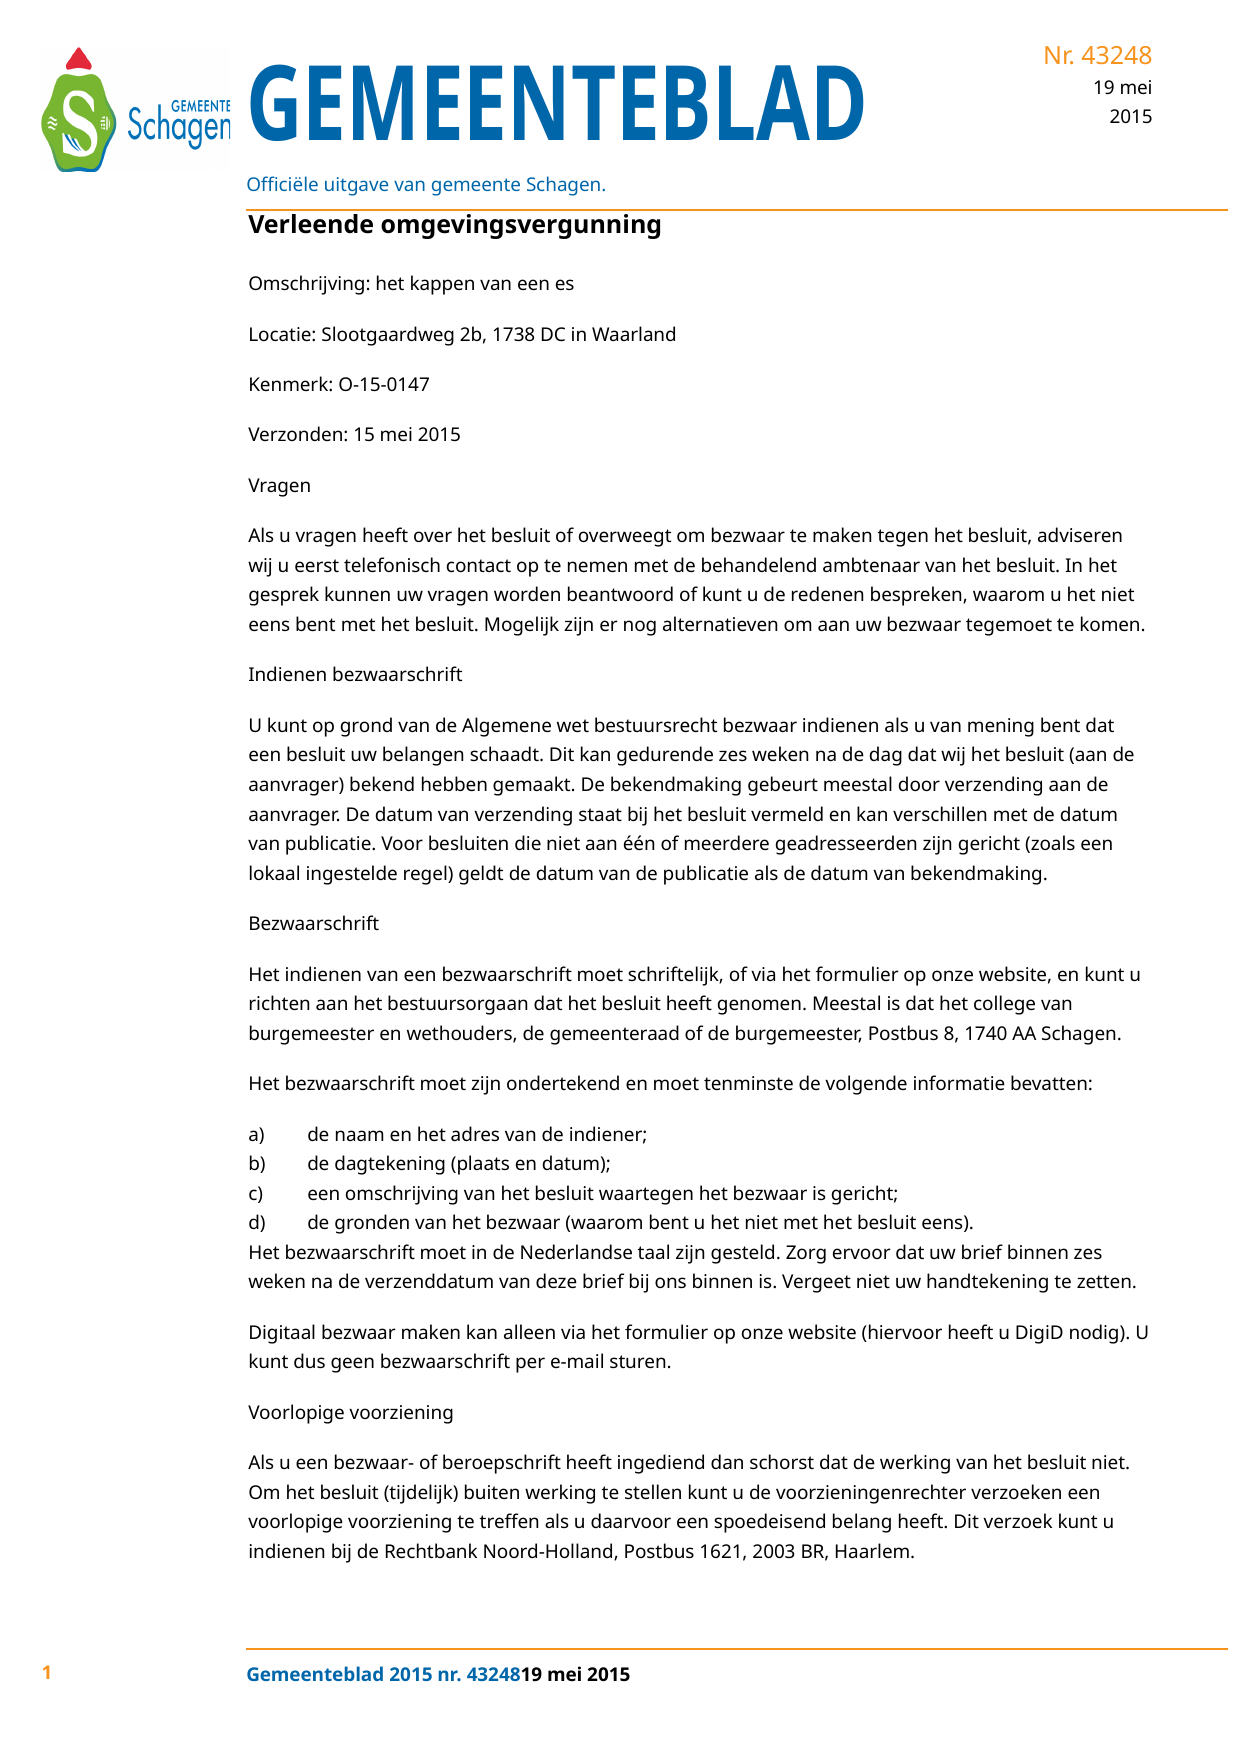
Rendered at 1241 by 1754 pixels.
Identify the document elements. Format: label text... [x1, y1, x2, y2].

text Kenmerk: O-15-0147 [248, 371, 1152, 397]
text Vragen [248, 472, 1152, 498]
list een omschrijving van het besluit waartegen het bezwaar is gericht; [248, 1180, 1152, 1206]
text Locatie: Slootgaardweg 2b, 1738 DC in Waarland [248, 321, 1152, 346]
list de naam en het adres van de indiener; [248, 1121, 1152, 1146]
text Het bezwaarschrift moet zijn ondertekend en moet tenminste de volgende informatie bevatten: [248, 1070, 1152, 1096]
text Verzonden: 15 mei 2015 [248, 422, 1152, 447]
text Verleende omgevingsvergunning [248, 211, 1152, 241]
text Bezwaarschrift [248, 910, 1152, 936]
list de gronden van het bezwaar (waarom bent u het niet met het besluit eens). [248, 1209, 1152, 1235]
picture [41, 47, 231, 172]
text U kunt op grond van de Algemene wet bestuursrecht bezwaar indienen als u van mening bent dat een besluit uw belangen schaadt. Dit kan gedurende zes weken na de dag dat wij het besluit (aan de aanvrager) bekend hebben gemaakt. De bekendmaking gebeurt meestal door verzending aan de aanvrager. De datum van verzending staat bij het besluit vermeld en kan verschillen met de datum van publicatie. Voor besluiten die niet aan één of meerdere geadresseerden zijn gericht (zoals een lokaal ingestelde regel) geldt de datum van de publicatie als de datum van bekendmaking. [248, 712, 1152, 886]
text Het bezwaarschrift moet in de Nederlandse taal zijn gesteld. Zorg ervoor dat uw brief binnen zes weken na de verzenddatum van deze brief bij ons binnen is. Vergeet niet uw handtekening te zetten. [248, 1239, 1152, 1294]
text Het indienen van een bezwaarschrift moet schriftelijk, of via het formulier op onze website, en kunt u richten aan het bestuursorgaan dat het besluit heeft genomen. Meestal is dat het college van burgemeester en wethouders, de gemeenteraad of de burgemeester, Postbus 8, 1740 AA Schagen. [248, 961, 1152, 1046]
list de dagtekening (plaats en datum); [248, 1150, 1152, 1176]
text Als u een bezwaar- of beroepschrift heeft ingediend dan schorst dat de werking van het besluit niet. Om het besluit (tijdelijk) buiten werking te stellen kunt u de voorzieningenrechter verzoeken een voorlopige voorziening te treffen als u daarvoor een spoedeisend belang heeft. Dit verzoek kunt u indienen bij de Rechtbank Noord-Holland, Postbus 1621, 2003 BR, Haarlem. [248, 1449, 1152, 1564]
text Digitaal bezwaar maken kan alleen via het formulier op onze website (hiervoor heeft u DigiD nodig). U kunt dus geen bezwaarschrift per e-mail sturen. [248, 1319, 1152, 1374]
text Voorlopige voorziening [248, 1399, 1152, 1425]
text Omschrijving: het kappen van een es [248, 270, 1152, 296]
text Indienen bezwaarschrift [248, 662, 1152, 687]
text Als u vragen heeft over het besluit of overweegt om bezwaar te maken tegen het besluit, adviseren wij u eerst telefonisch contact op te nemen met de behandelend ambtenaar van het besluit. In het gesprek kunnen uw vragen worden beantwoord of kunt u de redenen bespreken, waarom u het niet eens bent met het besluit. Mogelijk zijn er nog alternatieven om aan uw bezwaar tegemoet te komen. [248, 522, 1152, 637]
